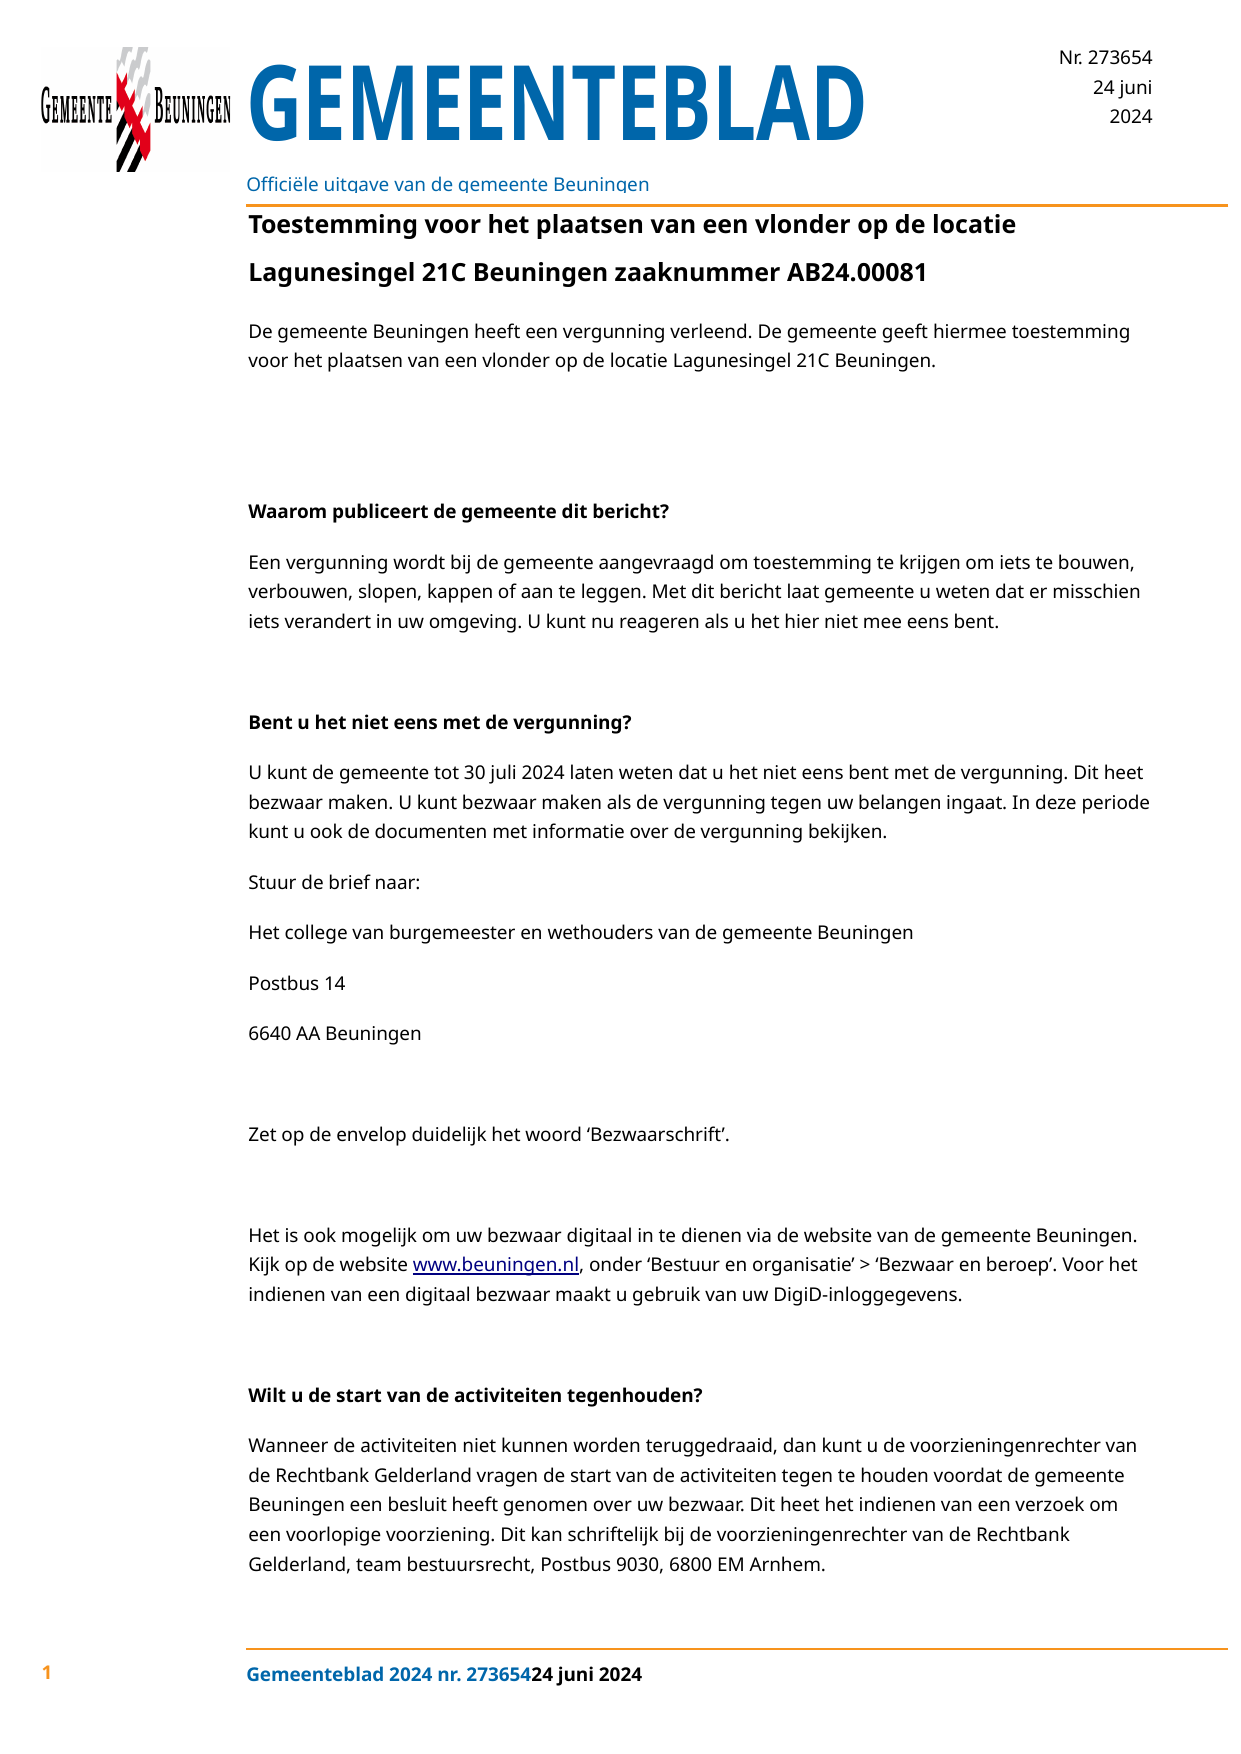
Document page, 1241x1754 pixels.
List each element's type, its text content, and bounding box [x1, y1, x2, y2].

text Het college van burgemeester en wethouders van de gemeente Beuningen [248, 919, 1152, 945]
text 6640 AA Beuningen [248, 1020, 1152, 1046]
text U kunt de gemeente tot 30 juli 2024 laten weten dat u het niet eens bent met de vergunning. Dit heet bezwaar maken. U kunt bezwaar maken als de vergunning tegen uw belangen ingaat. In deze periode kunt u ook de documenten met informatie over de vergunning bekijken. [248, 759, 1152, 844]
text Zet op de envelop duidelijk het woord ‘Bezwaarschrift’. [248, 1121, 1152, 1147]
text Bent u het niet eens met de vergunning? [248, 709, 1152, 735]
text Toestemming voor het plaatsen van een vlonder op de locatie Lagunesingel 21C Beuningen zaaknummer AB24.00081 [248, 207, 1152, 288]
picture [41, 47, 231, 172]
text Wanneer de activiteiten niet kunnen worden teruggedraaid, dan kunt u de voorzieningenrechter van de Rechtbank Gelderland vragen de start van de activiteiten tegen te houden voordat de gemeente Beuningen een besluit heeft genomen over uw bezwaar. Dit heet het indienen van een verzoek om een voorlopige voorziening. Dit kan schriftelijk bij de voorzieningenrechter van de Rechtbank Gelderland, team bestuursrecht, Postbus 9030, 6800 EM Arnhem. [248, 1432, 1152, 1577]
text Wilt u de start van de activiteiten tegenhouden? [248, 1382, 1152, 1408]
text Postbus 14 [248, 970, 1152, 996]
text Waarom publiceert de gemeente dit bericht? [248, 499, 1152, 524]
text Stuur de brief naar: [248, 869, 1152, 895]
text Een vergunning wordt bij de gemeente aangevraagd om toestemming te krijgen om iets te bouwen, verbouwen, slopen, kappen of aan te leggen. Met dit bericht laat gemeente u weten dat er misschien iets verandert in uw omgeving. U kunt nu reageren als u het hier niet mee eens bent. [248, 549, 1152, 634]
text Het is ook mogelijk om uw bezwaar digitaal in te dienen via de website van de gemeente Beuningen. Kijk op de website www.beuningen.nl, onder ‘Bestuur en organisatie’ > ‘Bezwaar en beroep’. Voor het indienen van een digitaal bezwaar maakt u gebruik van uw DigiD-inloggegevens. [248, 1222, 1152, 1307]
text De gemeente Beuningen heeft een vergunning verleend. De gemeente geeft hiermee toestemming voor het plaatsen van een vlonder op de locatie Lagunesingel 21C Beuningen. [248, 318, 1152, 373]
